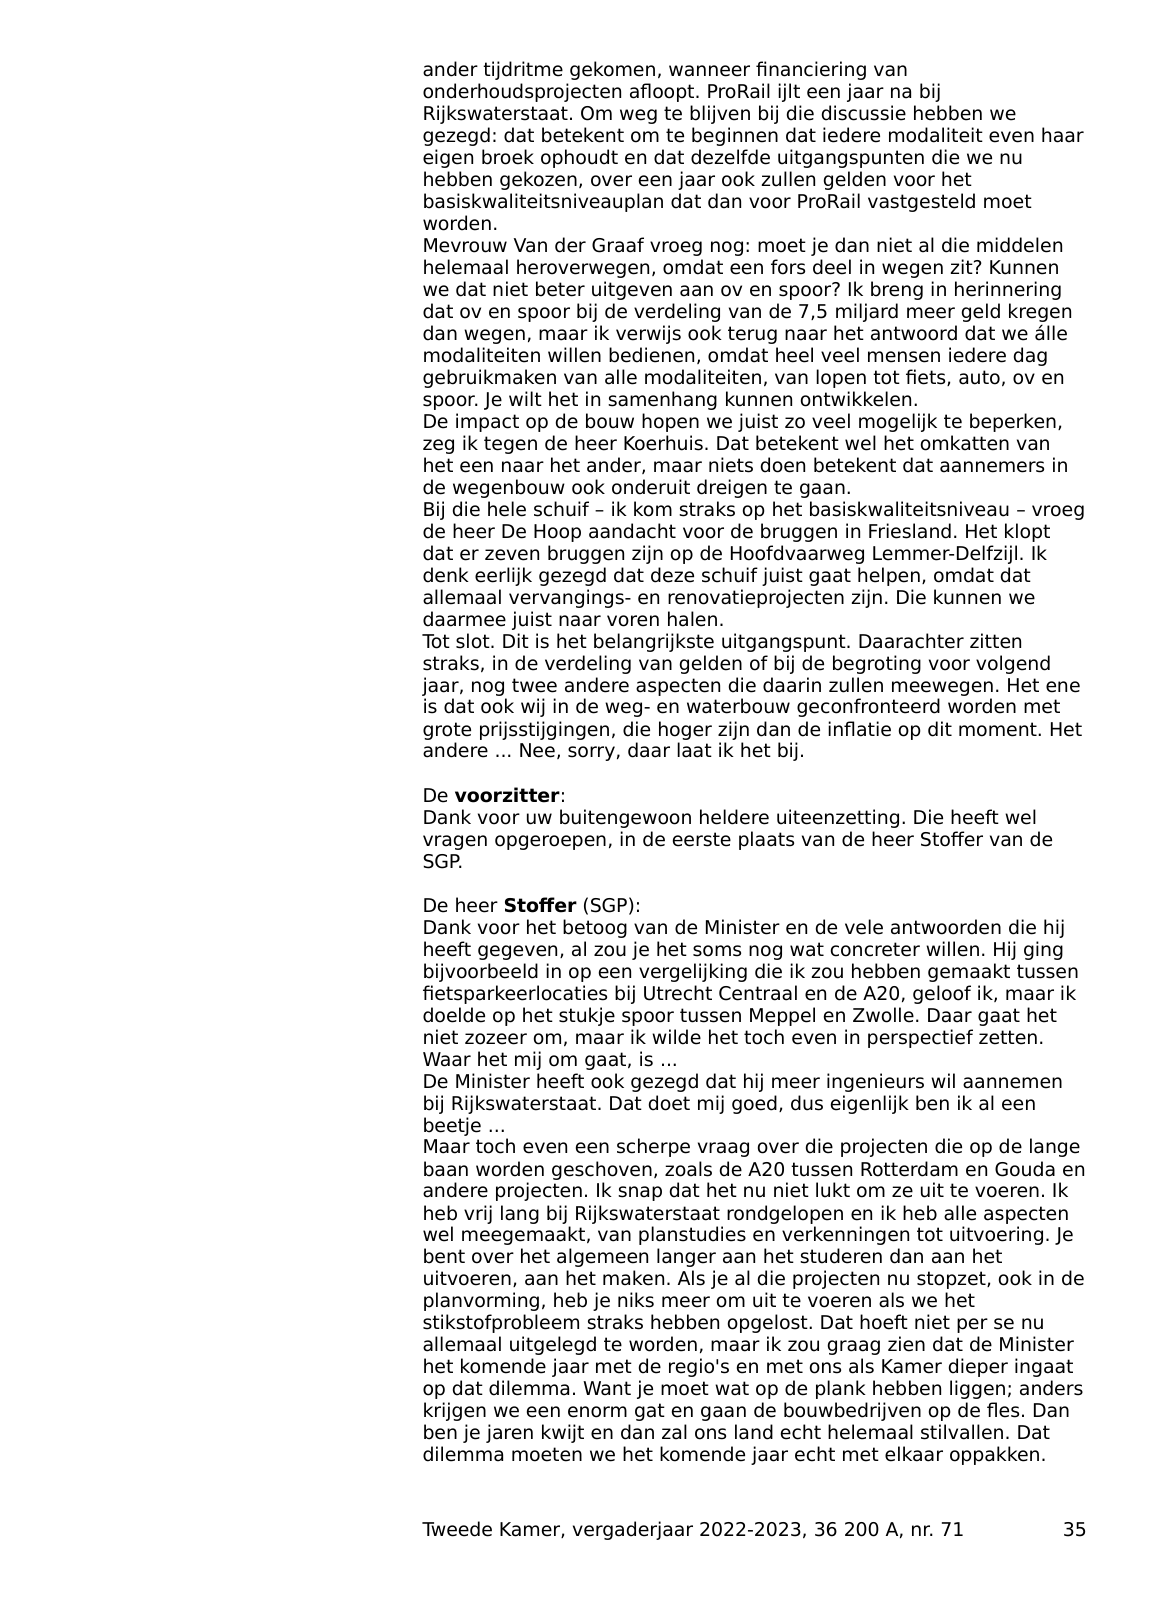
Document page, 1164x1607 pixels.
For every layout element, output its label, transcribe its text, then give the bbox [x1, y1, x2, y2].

text Dank voor uw buitengewoon heldere uiteenzetting. Die heeft wel vragen opgeroepen, in de eerste plaats van de heer Stoffer van de SGP. [422, 807, 1087, 872]
text Mevrouw Van der Graaf vroeg nog: moet je dan niet al die middelen helemaal heroverwegen, omdat een fors deel in wegen zit? Kunnen we dat niet beter uitgeven aan ov en spoor? Ik breng in herinnering dat ov en spoor bij de verdeling van de 7,5 miljard meer geld kregen dan wegen, maar ik verwijs ook terug naar het antwoord dat we álle modaliteiten willen bedienen, omdat heel veel mensen iedere dag gebruikmaken van alle modaliteiten, van lopen tot fiets, auto, ov en spoor. Je wilt het in samenhang kunnen ontwikkelen. [422, 235, 1087, 411]
text Dank voor het betoog van de Minister en de vele antwoorden die hij heeft gegeven, al zou je het soms nog wat concreter willen. Hij ging bijvoorbeeld in op een vergelijking die ik zou hebben gemaakt tussen fietsparkeerlocaties bij Utrecht Centraal en de A20, geloof ik, maar ik doelde op het stukje spoor tussen Meppel en Zwolle. Daar gaat het niet zozeer om, maar ik wilde het toch even in perspectief zetten. Waar het mij om gaat, is ... [422, 917, 1087, 1071]
text Bij die hele schuif – ik kom straks op het basiskwaliteitsniveau – vroeg de heer De Hoop aandacht voor de bruggen in Friesland. Het klopt dat er zeven bruggen zijn op de Hoofdvaarweg Lemmer-Delfzijl. Ik denk eerlijk gezegd dat deze schuif juist gaat helpen, omdat dat allemaal vervangings- en renovatieprojecten zijn. Die kunnen we daarmee juist naar voren halen. [422, 499, 1087, 631]
text De Minister heeft ook gezegd dat hij meer ingenieurs wil aannemen bij Rijkswaterstaat. Dat doet mij goed, dus eigenlijk ben ik al een beetje ... [422, 1071, 1087, 1136]
text De voorzitter: [422, 784, 1087, 807]
text De impact op de bouw hopen we juist zo veel mogelijk te beperken, zeg ik tegen de heer Koerhuis. Dat betekent wel het omkatten van het een naar het ander, maar niets doen betekent dat aannemers in de wegenbouw ook onderuit dreigen te gaan. [422, 411, 1087, 499]
text Tot slot. Dit is het belangrijkste uitgangspunt. Daarachter zitten straks, in de verdeling van gelden of bij de begroting voor volgend jaar, nog twee andere aspecten die daarin zullen meewegen. Het ene is dat ook wij in de weg- en waterbouw geconfronteerd worden met grote prijsstijgingen, die hoger zijn dan de inflatie op dit moment. Het andere ... Nee, sorry, daar laat ik het bij. [422, 631, 1087, 762]
text De heer Stoffer (SGP): [422, 895, 1087, 917]
text ander tijdritme gekomen, wanneer financiering van onderhoudsprojecten afloopt. ProRail ijlt een jaar na bij Rijkswaterstaat. Om weg te blijven bij die discussie hebben we gezegd: dat betekent om te beginnen dat iedere modaliteit even haar eigen broek ophoudt en dat dezelfde uitgangspunten die we nu hebben gekozen, over een jaar ook zullen gelden voor het basiskwaliteitsniveauplan dat dan voor ProRail vastgesteld moet worden. [422, 59, 1087, 235]
text Maar toch even een scherpe vraag over die projecten die op de lange baan worden geschoven, zoals de A20 tussen Rotterdam en Gouda en andere projecten. Ik snap dat het nu niet lukt om ze uit te voeren. Ik heb vrij lang bij Rijkswaterstaat rondgelopen en ik heb alle aspecten wel meegemaakt, van planstudies en verkenningen tot uitvoering. Je bent over het algemeen langer aan het studeren dan aan het uitvoeren, aan het maken. Als je al die projecten nu stopzet, ook in de planvorming, heb je niks meer om uit te voeren als we het stikstofprobleem straks hebben opgelost. Dat hoeft niet per se nu allemaal uitgelegd te worden, maar ik zou graag zien dat de Minister het komende jaar met de regio's en met ons als Kamer dieper ingaat op dat dilemma. Want je moet wat op de plank hebben liggen; anders krijgen we een enorm gat en gaan de bouwbedrijven op de fles. Dan ben je jaren kwijt en dan zal ons land echt helemaal stilvallen. Dat dilemma moeten we het komende jaar echt met elkaar oppakken. [422, 1136, 1087, 1466]
